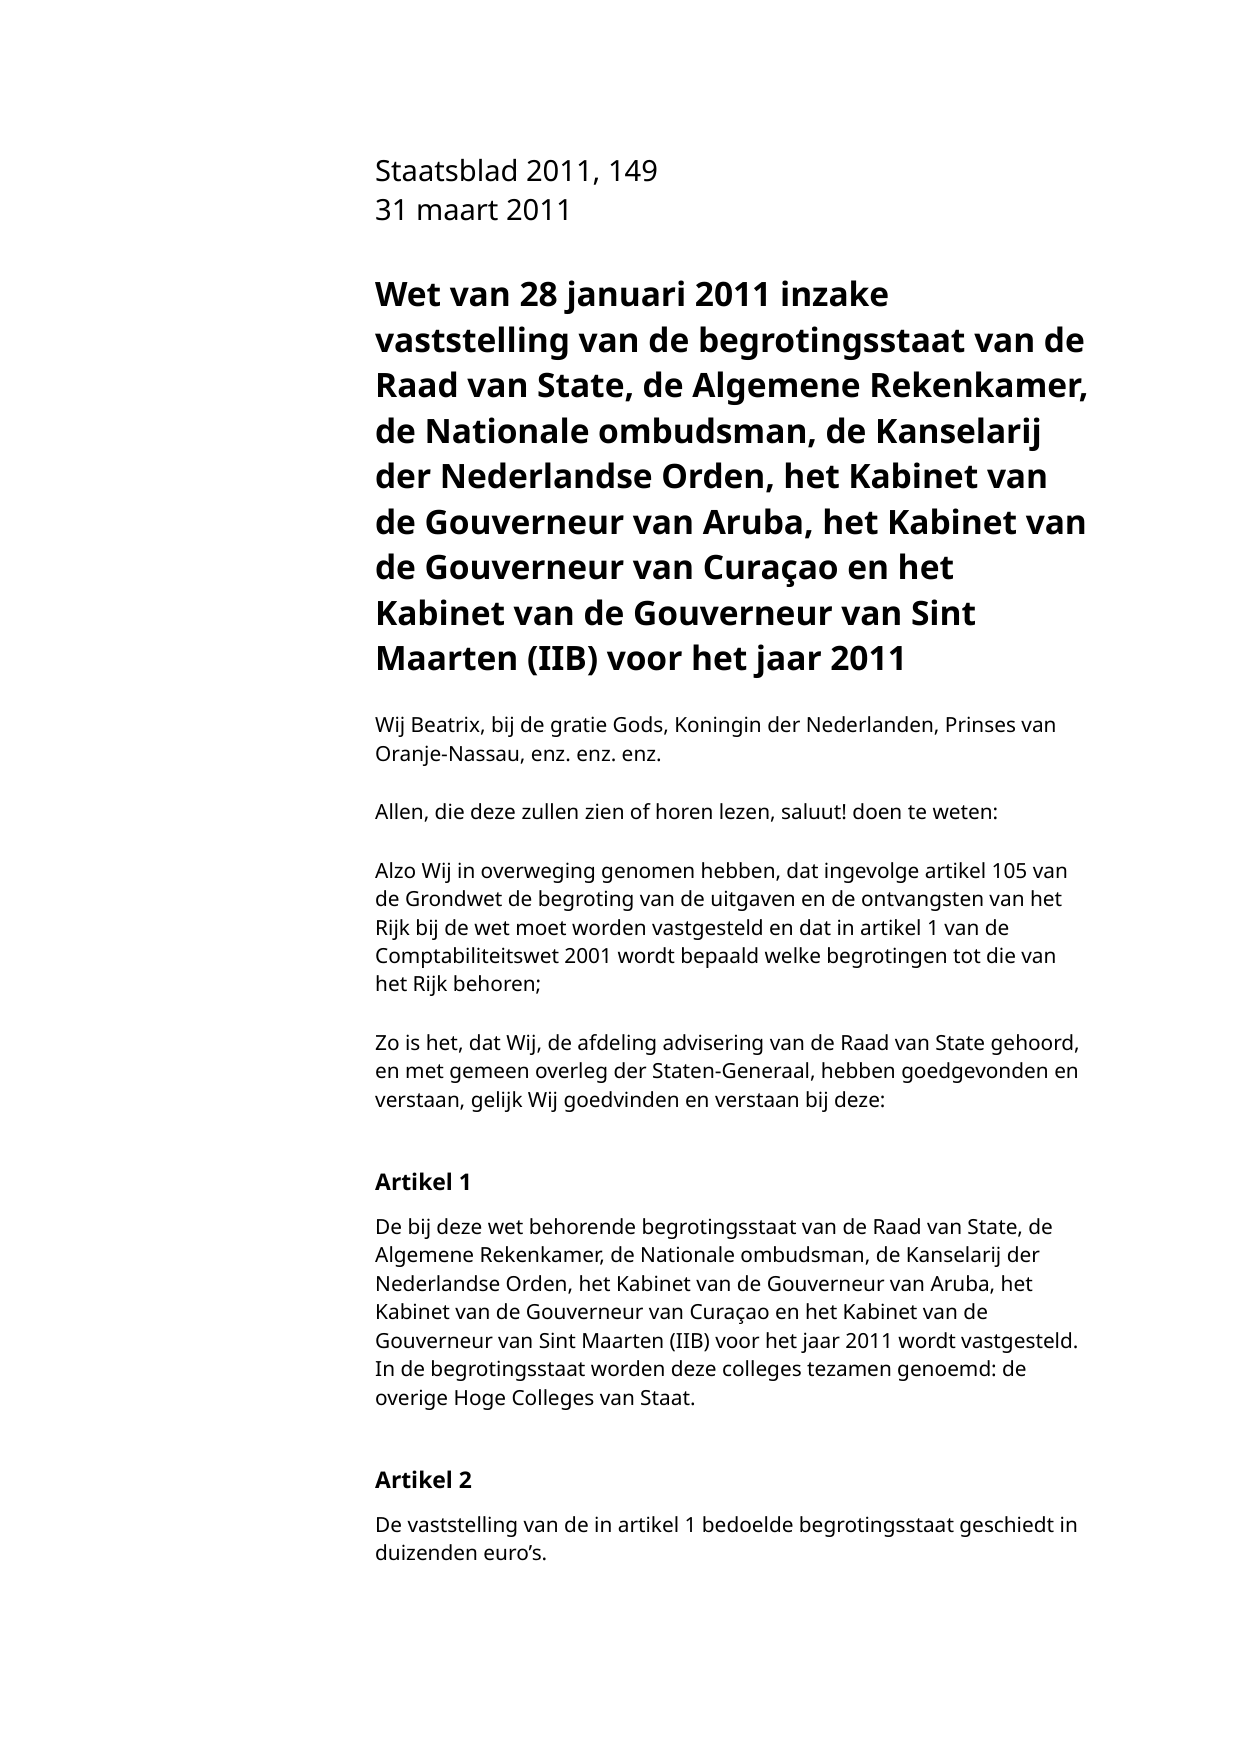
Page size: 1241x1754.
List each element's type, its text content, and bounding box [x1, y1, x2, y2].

text Zo is het, dat Wij, de afdeling advisering van de Raad van State gehoord, en met gemeen overleg der Staten-Generaal, hebben goedgevonden en verstaan, gelijk Wij goedvinden en verstaan bij deze: [375, 1028, 1090, 1113]
subtitle Artikel 1 [375, 1166, 1090, 1197]
text Wij Beatrix, bij de gratie Gods, Koningin der Nederlanden, Prinses van Oranje-Nassau, enz. enz. enz. [375, 711, 1090, 767]
text 31 maart 2011 [375, 190, 1090, 229]
text De bij deze wet behorende begrotingsstaat van de Raad van State, de Algemene Rekenkamer, de Nationale ombudsman, de Kanselarij der Nederlandse Orden, het Kabinet van de Gouverneur van Aruba, het Kabinet van de Gouverneur van Curaçao en het Kabinet van de Gouverneur van Sint Maarten (IIB) voor het jaar 2011 wordt vastgesteld. In de begrotingsstaat worden deze colleges tezamen genoemd: de overige Hoge Colleges van Staat. [375, 1212, 1090, 1411]
text De vaststelling van de in artikel 1 bedoelde begrotingsstaat geschiedt in duizenden euro’s. [375, 1510, 1090, 1567]
text Staatsblad 2011, 149 [375, 150, 1090, 190]
text Alzo Wij in overweging genomen hebben, dat ingevolge artikel 105 van de Grondwet de begroting van de uitgaven en de ontvangsten van het Rijk bij de wet moet worden vastgesteld en dat in artikel 1 van de Comptabiliteitswet 2001 wordt bepaald welke begrotingen tot die van het Rijk behoren; [375, 856, 1090, 998]
subtitle Wet van 28 januari 2011 inzake vaststelling van de begrotingsstaat van de Raad van State, de Algemene Rekenkamer, de Nationale ombudsman, de Kanselarij der Nederlandse Orden, het Kabinet van de Gouverneur van Aruba, het Kabinet van de Gouverneur van Curaçao en het Kabinet van de Gouverneur van Sint Maarten (IIB) voor het jaar 2011 [375, 271, 1090, 681]
text Allen, die deze zullen zien of horen lezen, saluut! doen te weten: [375, 797, 1090, 826]
subtitle Artikel 2 [375, 1464, 1090, 1495]
